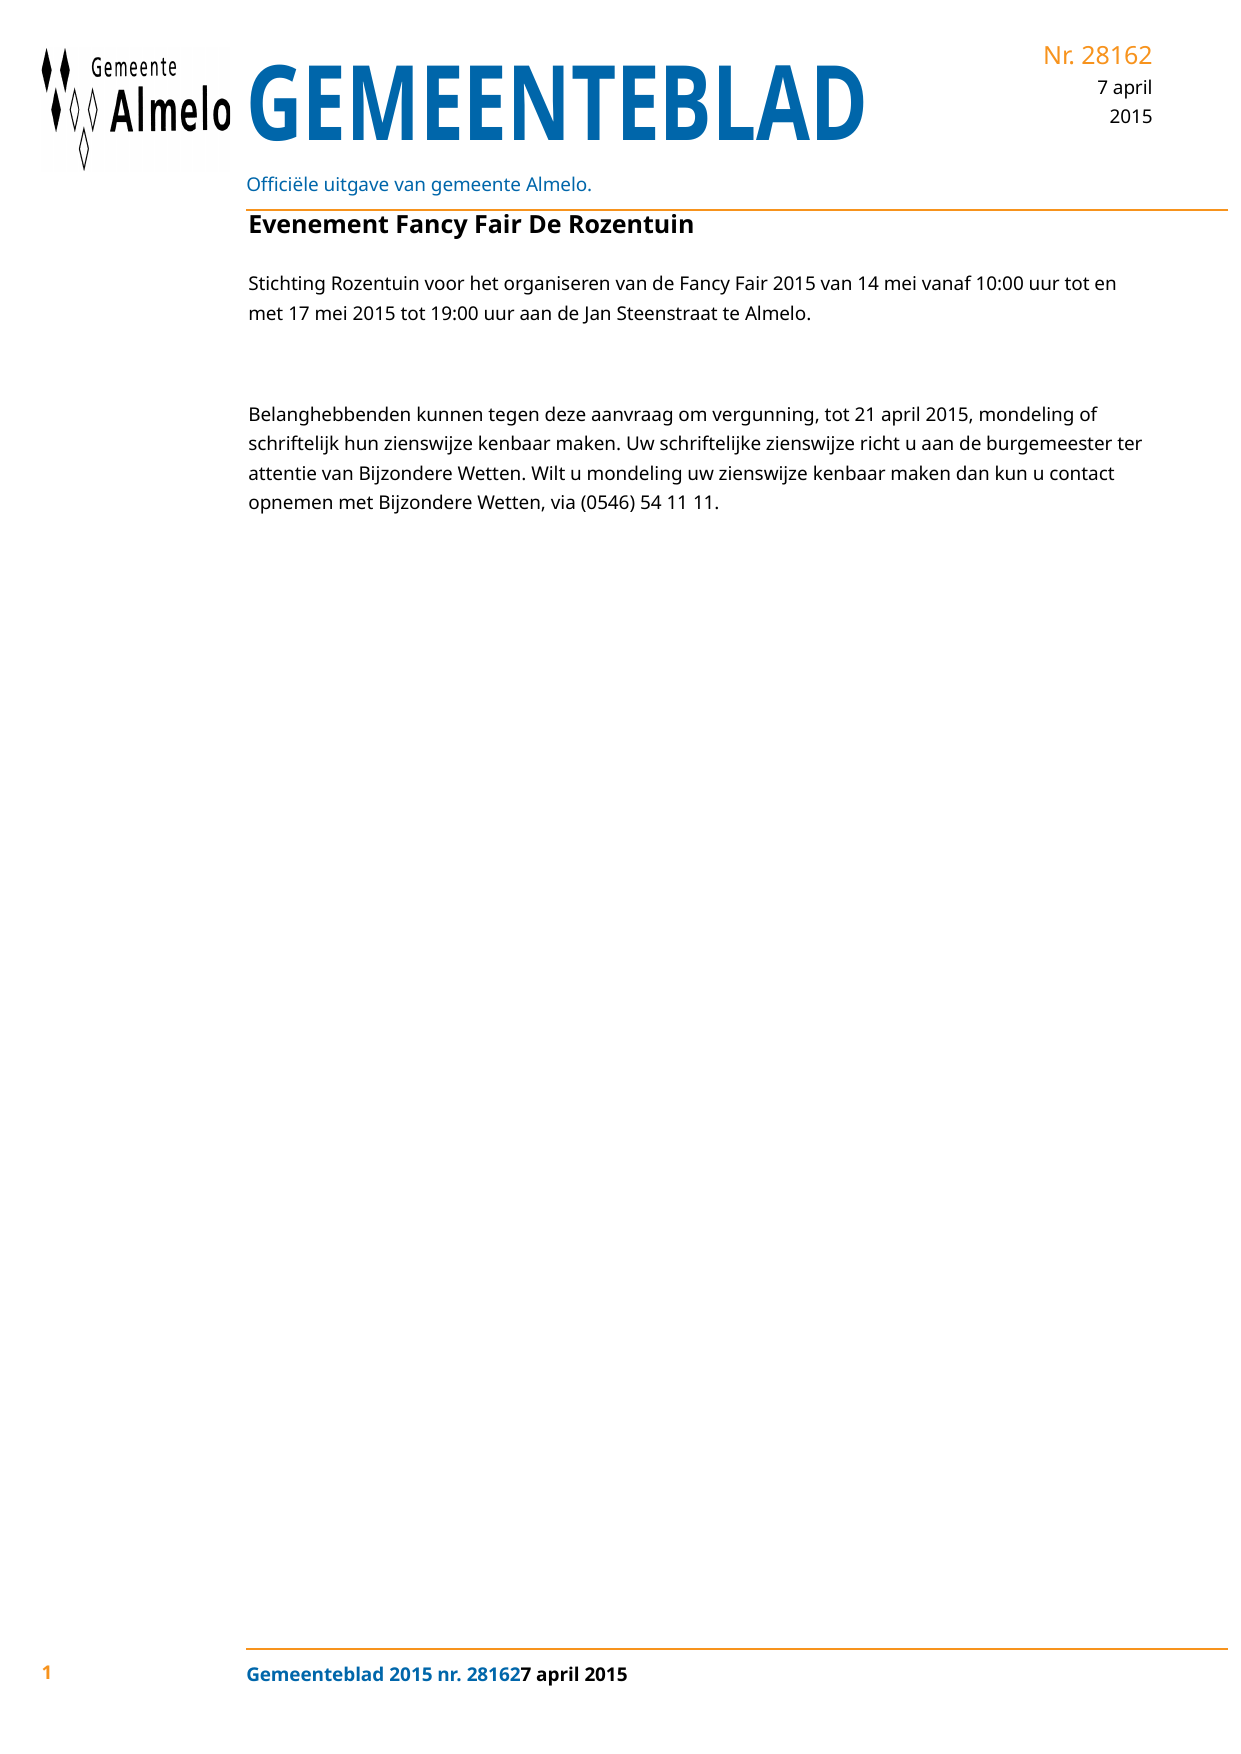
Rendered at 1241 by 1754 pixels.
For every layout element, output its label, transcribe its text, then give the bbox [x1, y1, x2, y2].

text Evenement Fancy Fair De Rozentuin [248, 211, 1152, 241]
text Belanghebbenden kunnen tegen deze aanvraag om vergunning, tot 21 april 2015, mondeling of schriftelijk hun zienswijze kenbaar maken. Uw schriftelijke zienswijze richt u aan de burgemeester ter attentie van Bijzondere Wetten. Wilt u mondeling uw zienswijze kenbaar maken dan kun u contact opnemen met Bijzondere Wetten, via (0546) 54 11 11. [248, 401, 1152, 515]
text Stichting Rozentuin voor het organiseren van de Fancy Fair 2015 van 14 mei vanaf 10:00 uur tot en met 17 mei 2015 tot 19:00 uur aan de Jan Steenstraat te Almelo. [248, 270, 1152, 326]
picture [41, 47, 231, 172]
